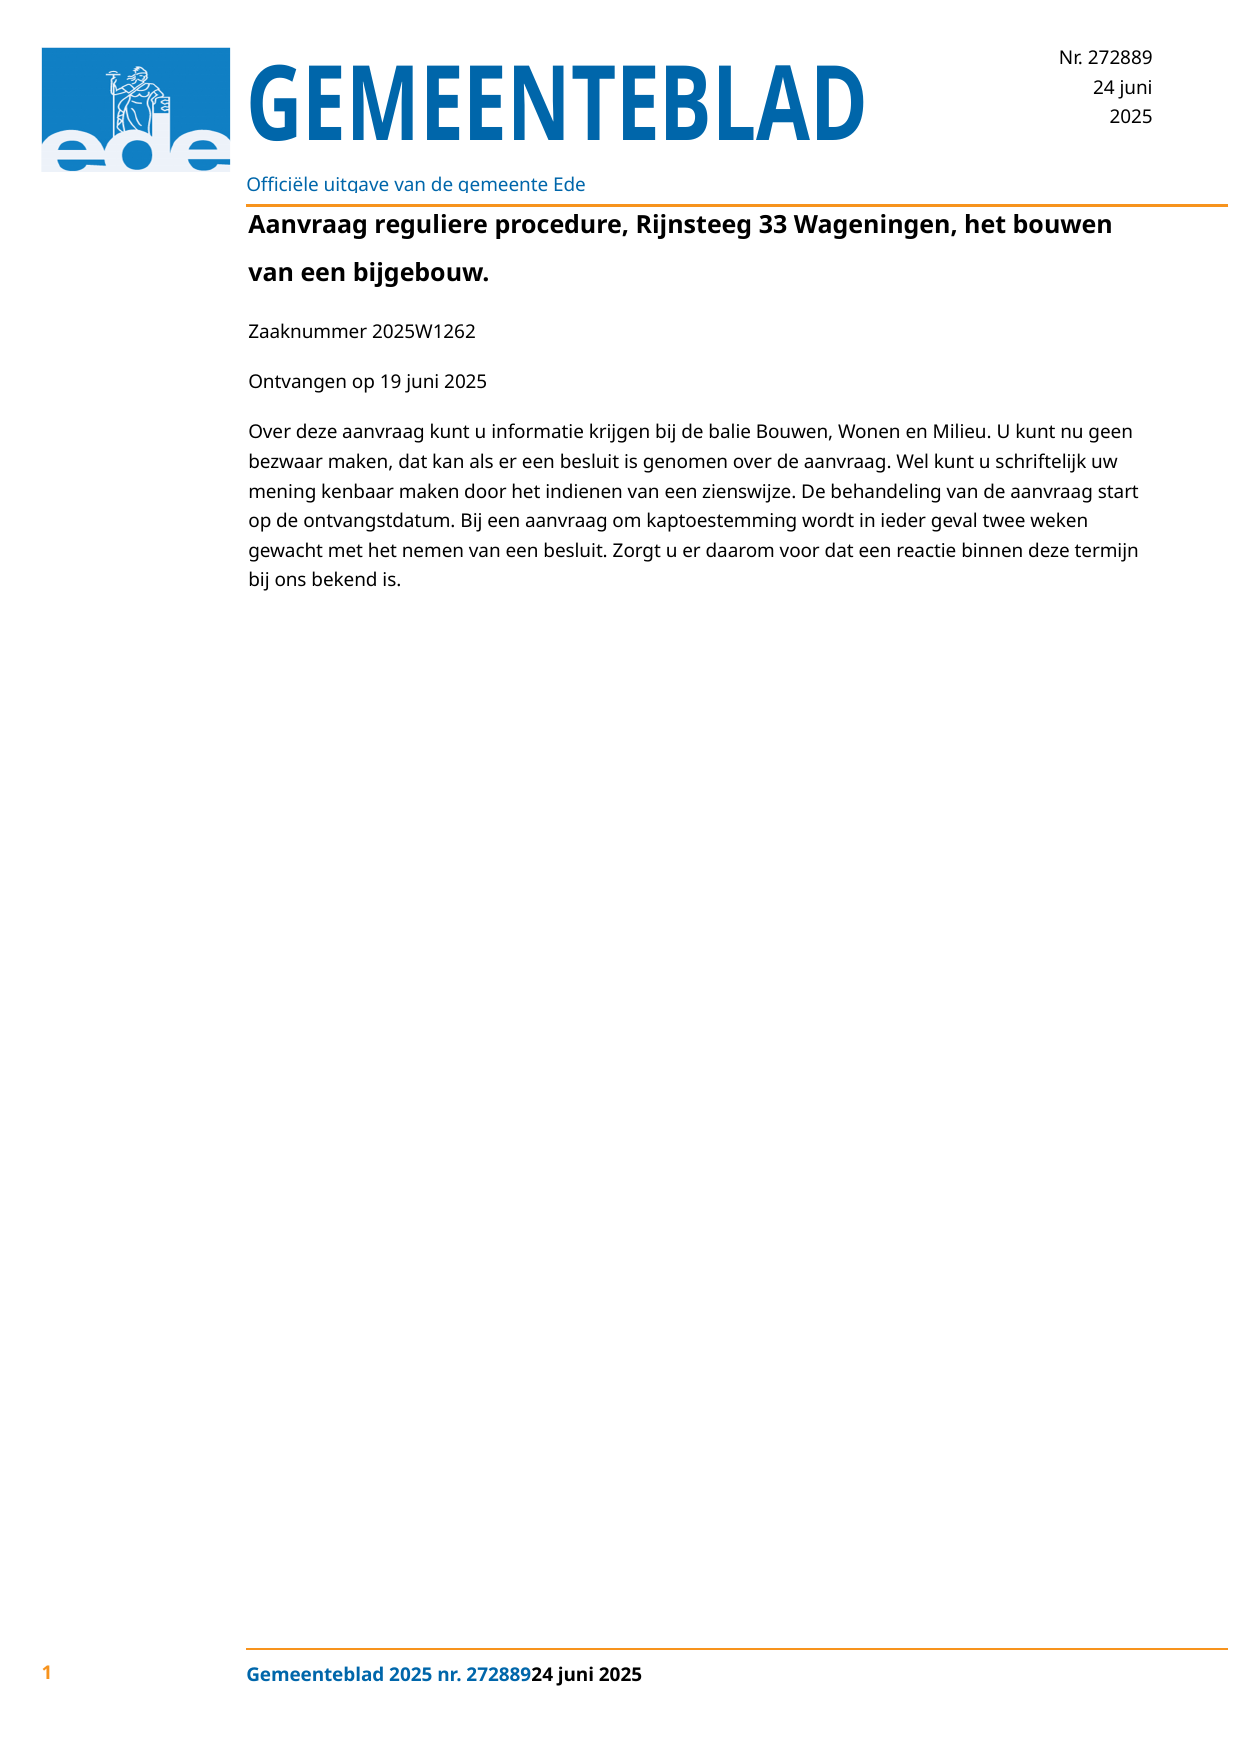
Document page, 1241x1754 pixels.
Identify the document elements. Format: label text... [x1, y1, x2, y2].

text Ontvangen op 19 juni 2025 [248, 368, 1152, 394]
text Aanvraag reguliere procedure, Rijnsteeg 33 Wageningen, het bouwen van een bijgebouw. [248, 207, 1152, 288]
text Over deze aanvraag kunt u informatie krijgen bij de balie Bouwen, Wonen en Milieu. U kunt nu geen bezwaar maken, dat kan als er een besluit is genomen over de aanvraag. Wel kunt u schriftelijk uw mening kenbaar maken door het indienen van een zienswijze. De behandeling van de aanvraag start op de ontvangstdatum. Bij een aanvraag om kaptoestemming wordt in ieder geval twee weken gewacht met het nemen van een besluit. Zorgt u er daarom voor dat een reactie binnen deze termijn bij ons bekend is. [248, 419, 1152, 592]
text Zaaknummer 2025W1262 [248, 318, 1152, 344]
picture [41, 47, 231, 172]
